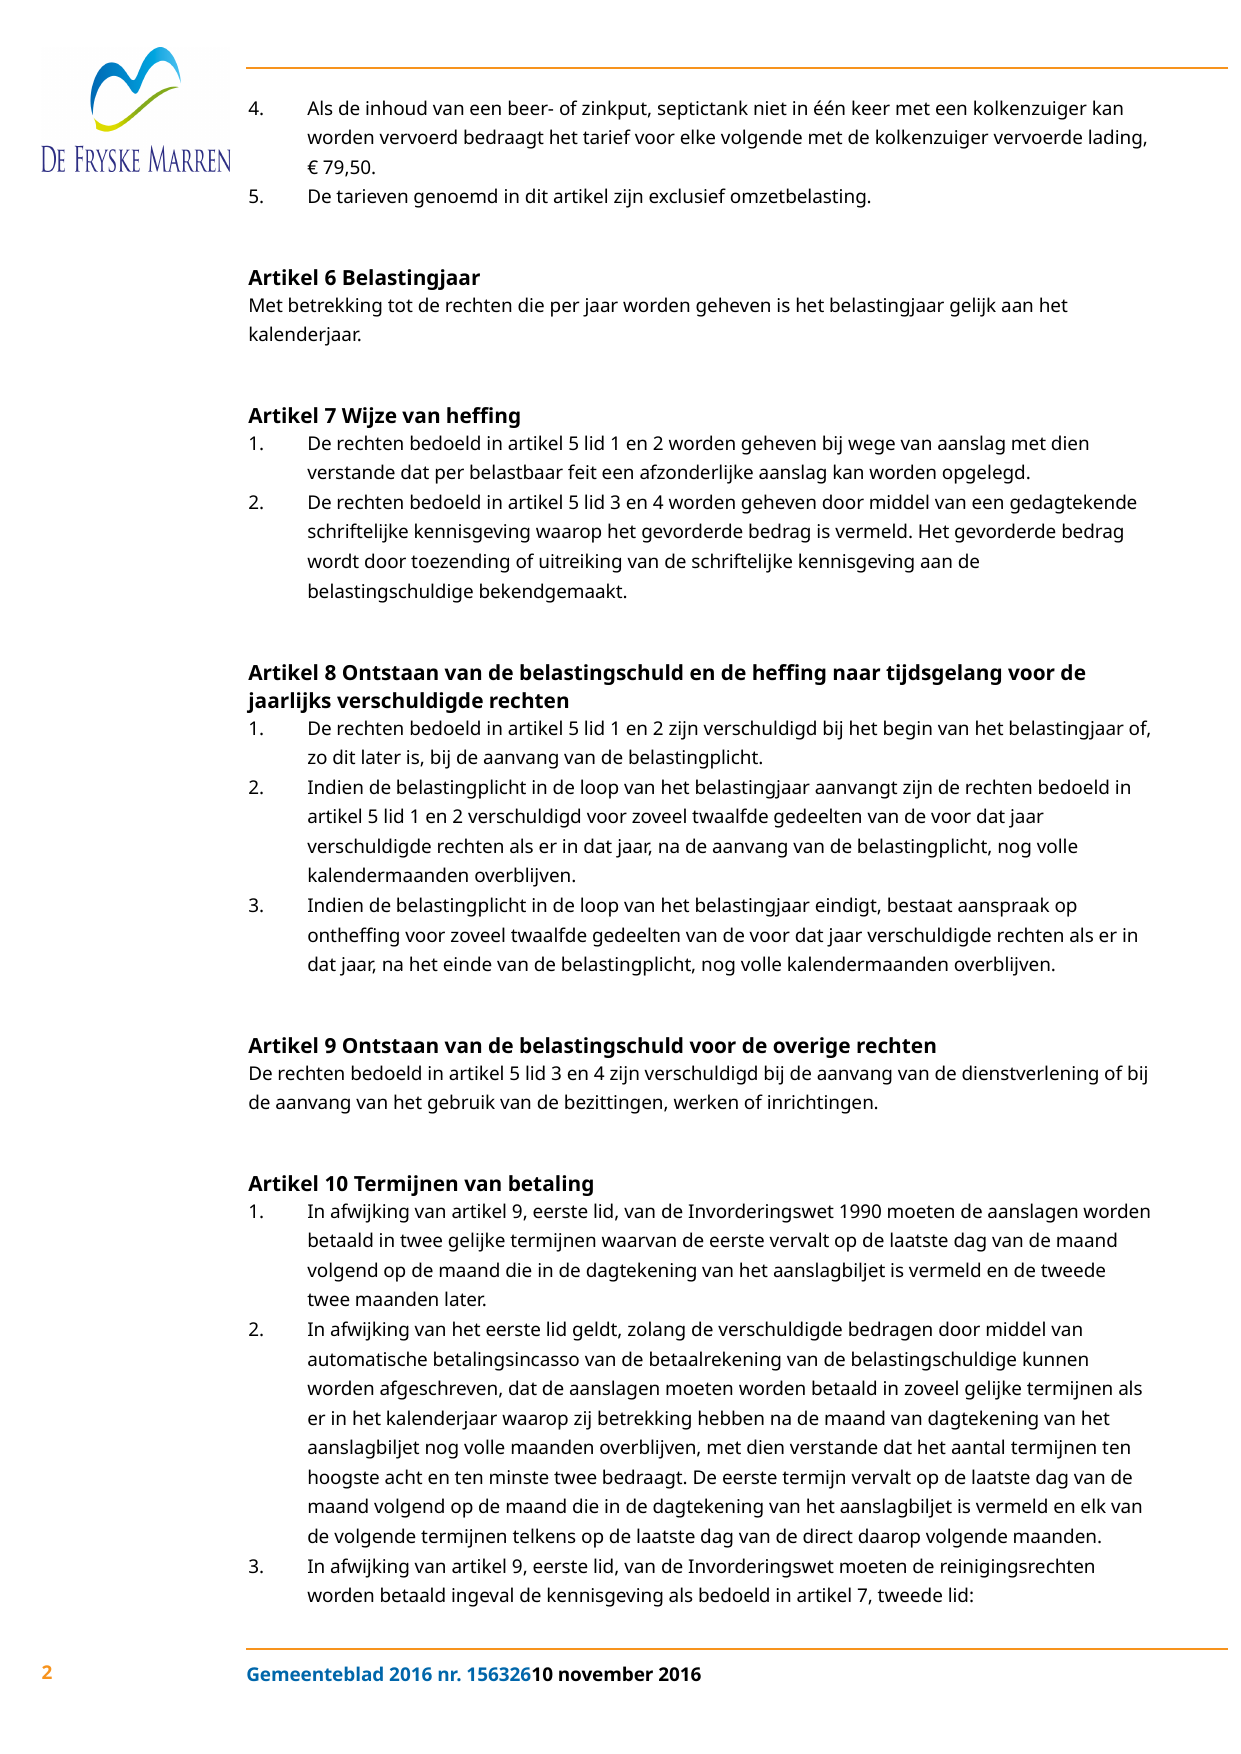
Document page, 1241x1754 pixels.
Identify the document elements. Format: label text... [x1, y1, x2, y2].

text Artikel 9 Ontstaan van de belastingschuld voor de overige rechten [248, 1031, 1152, 1060]
list De rechten bedoeld in artikel 5 lid 1 en 2 zijn verschuldigd bij het begin van het belastingjaar of, zo dit later is, bij de aanvang van de belastingplicht. [248, 715, 1152, 770]
list De rechten bedoeld in artikel 5 lid 1 en 2 worden geheven bij wege van aanslag met dien verstande dat per belastbaar feit een afzonderlijke aanslag kan worden opgelegd. [248, 430, 1152, 485]
list De tarieven genoemd in dit artikel zijn exclusief omzetbelasting. [248, 183, 1152, 209]
text Artikel 6 Belastingjaar [248, 263, 1152, 292]
text Met betrekking tot de rechten die per jaar worden geheven is het belastingjaar gelijk aan het kalenderjaar. [248, 292, 1152, 347]
list Indien de belastingplicht in de loop van het belastingjaar aanvangt zijn de rechten bedoeld in artikel 5 lid 1 en 2 verschuldigd voor zoveel twaalfde gedeelten van de voor dat jaar verschuldigde rechten als er in dat jaar, na de aanvang van de belastingplicht, nog volle kalendermaanden overblijven. [248, 774, 1152, 888]
list In afwijking van het eerste lid geldt, zolang de verschuldigde bedragen door middel van automatische betalingsincasso van de betaalrekening van de belastingschuldige kunnen worden afgeschreven, dat de aanslagen moeten worden betaald in zoveel gelijke termijnen als er in het kalenderjaar waarop zij betrekking hebben na de maand van dagtekening van het aanslagbiljet nog volle maanden overblijven, met dien verstande dat het aantal termijnen ten hoogste acht en ten minste twee bedraagt. De eerste termijn vervalt op de laatste dag van de maand volgend op de maand die in de dagtekening van het aanslagbiljet is vermeld en elk van de volgende termijnen telkens op de laatste dag van de direct daarop volgende maanden. [248, 1316, 1152, 1549]
list Als de inhoud van een beer- of zinkput, septictank niet in één keer met een kolkenzuiger kan worden vervoerd bedraagt het tarief voor elke volgende met de kolkenzuiger vervoerde lading, € 79,50. [248, 95, 1152, 180]
list De rechten bedoeld in artikel 5 lid 3 en 4 worden geheven door middel van een gedagtekende schriftelijke kennisgeving waarop het gevorderde bedrag is vermeld. Het gevorderde bedrag wordt door toezending of uitreiking van de schriftelijke kennisgeving aan de belastingschuldige bekendgemaakt. [248, 489, 1152, 604]
list Indien de belastingplicht in de loop van het belastingjaar eindigt, bestaat aanspraak op ontheffing voor zoveel twaalfde gedeelten van de voor dat jaar verschuldigde rechten als er in dat jaar, na het einde van de belastingplicht, nog volle kalendermaanden overblijven. [248, 892, 1152, 977]
text De rechten bedoeld in artikel 5 lid 3 en 4 zijn verschuldigd bij de aanvang van de dienstverlening of bij de aanvang van het gebruik van de bezittingen, werken of inrichtingen. [248, 1060, 1152, 1115]
text Artikel 7 Wijze van heffing [248, 402, 1152, 430]
list In afwijking van artikel 9, eerste lid, van de Invorderingswet moeten de reinigingsrechten worden betaald ingeval de kennisgeving als bedoeld in artikel 7, tweede lid: [248, 1553, 1152, 1608]
list In afwijking van artikel 9, eerste lid, van de Invorderingswet 1990 moeten de aanslagen worden betaald in twee gelijke termijnen waarvan de eerste vervalt op de laatste dag van de maand volgend op de maand die in de dagtekening van het aanslagbiljet is vermeld en de tweede twee maanden later. [248, 1198, 1152, 1312]
picture [41, 47, 231, 172]
text Artikel 8 Ontstaan van de belastingschuld en de heffing naar tijdsgelang voor de jaarlijks verschuldigde rechten [248, 658, 1152, 715]
text Artikel 10 Termijnen van betaling [248, 1169, 1152, 1198]
